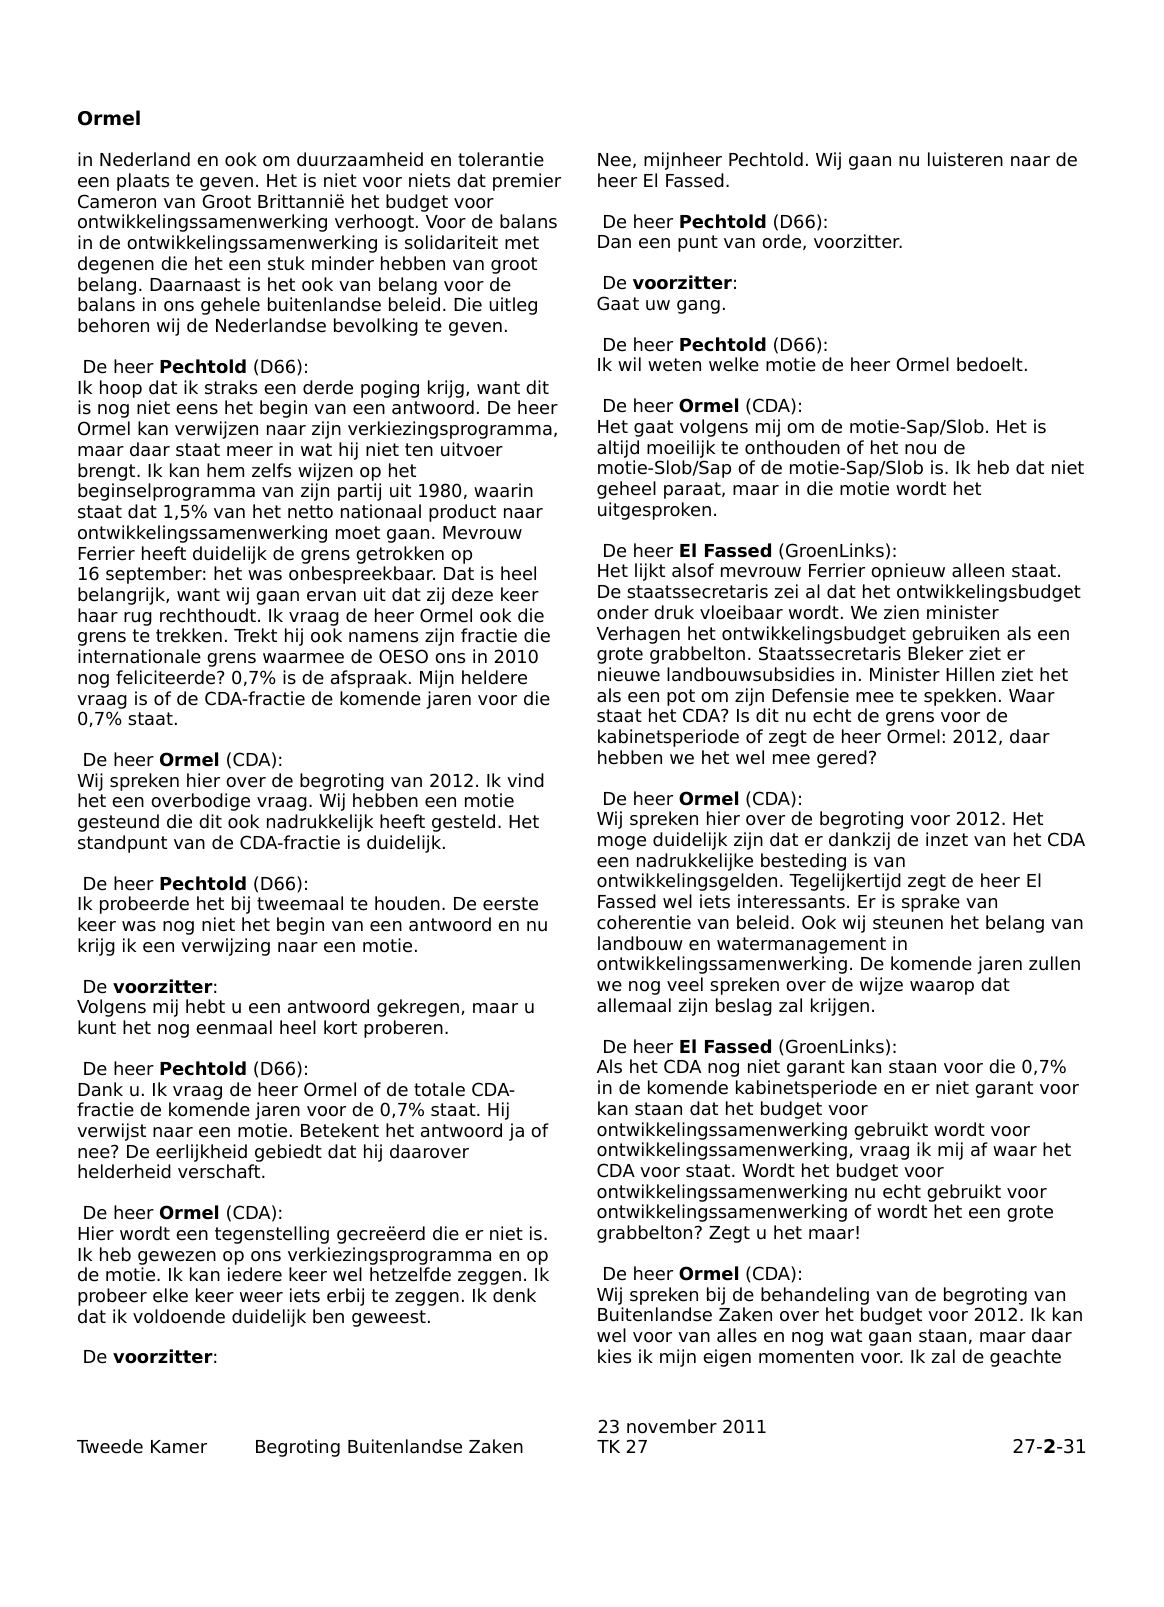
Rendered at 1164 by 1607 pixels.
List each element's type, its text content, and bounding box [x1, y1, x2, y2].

text De heer Pechtold (D66): [596, 334, 1087, 355]
text De heer Ormel (CDA): [596, 1264, 1087, 1284]
text De heer Ormel (CDA): [596, 396, 1087, 417]
text Dank u. Ik vraag de heer Ormel of de totale CDA-fractie de komende jaren voor de 0,7% staat. Hij verwijst naar een motie. Betekent het antwoord ja of nee? De eerlijkheid gebiedt dat hij daarover helderheid verschaft. [77, 1079, 567, 1183]
text De heer Pechtold (D66): [77, 1059, 567, 1079]
text De voorzitter: [77, 1347, 567, 1368]
text De heer El Fassed (GroenLinks): [596, 1036, 1087, 1057]
text Dan een punt van orde, voorzitter. [596, 232, 1087, 253]
text De voorzitter: [596, 273, 1087, 294]
text De heer Ormel (CDA): [77, 750, 567, 771]
text Gaat uw gang. [596, 294, 1087, 314]
text Wij spreken hier over de begroting van 2012. Ik vind het een overbodige vraag. Wij hebben een motie gesteund die dit ook nadrukkelijk heeft gesteld. Het standpunt van de CDA-fractie is duidelijk. [77, 771, 567, 853]
text De heer El Fassed (GroenLinks): [596, 540, 1087, 561]
text De voorzitter: [77, 976, 567, 997]
text Als het CDA nog niet garant kan staan voor die 0,7% in de komende kabinetsperiode en er niet garant voor kan staan dat het budget voor ontwikkelingssamenwerking gebruikt wordt voor ontwikkelingssamenwerking, vraag ik mij af waar het CDA voor staat. Wordt het budget voor ontwikkelingssamenwerking nu echt gebruikt voor ontwikkelingssamenwerking of wordt het een grote grabbelton? Zegt u het maar! [596, 1057, 1087, 1244]
text Het lijkt alsof mevrouw Ferrier opnieuw alleen staat. De staatssecretaris zei al dat het ontwikkelingsbudget onder druk vloeibaar wordt. We zien minister Verhagen het ontwikkelingsbudget gebruiken als een grote grabbelton. Staatssecretaris Bleker ziet er nieuwe landbouwsubsidies in. Minister Hillen ziet het als een pot om zijn Defensie mee te spekken. Waar staat het CDA? Is dit nu echt de grens voor de kabinetsperiode of zegt de heer Ormel: 2012, daar hebben we het wel mee gered? [596, 561, 1087, 768]
text De heer Ormel (CDA): [77, 1203, 567, 1224]
text De heer Pechtold (D66): [77, 873, 567, 894]
text Hier wordt een tegenstelling gecreëerd die er niet is. Ik heb gewezen op ons verkiezingsprogramma en op de motie. Ik kan iedere keer wel hetzelfde zeggen. Ik probeer elke keer weer iets erbij te zeggen. Ik denk dat ik voldoende duidelijk ben geweest. [77, 1224, 567, 1327]
text De heer Pechtold (D66): [596, 212, 1087, 232]
text Wij spreken hier over de begroting voor 2012. Het moge duidelijk zijn dat er dankzij de inzet van het CDA een nadrukkelijke besteding is van ontwikkelingsgelden. Tegelijkertijd zegt de heer El Fassed wel iets interessants. Er is sprake van coherentie van beleid. Ook wij steunen het belang van landbouw en watermanagement in ontwikkelingssamenwerking. De komende jaren zullen we nog veel spreken over de wijze waarop dat allemaal zijn beslag zal krijgen. [596, 809, 1087, 1016]
text in Nederland en ook om duurzaamheid en tolerantie een plaats te geven. Het is niet voor niets dat premier Cameron van Groot Brittannië het budget voor ontwikkelingssamenwerking verhoogt. Voor de balans in de ontwikkelingssamenwerking is solidariteit met degenen die het een stuk minder hebben van groot belang. Daarnaast is het ook van belang voor de balans in ons gehele buitenlandse beleid. Die uitleg behoren wij de Nederlandse bevolking te geven. [77, 150, 567, 337]
text Volgens mij hebt u een antwoord gekregen, maar u kunt het nog eenmaal heel kort proberen. [77, 997, 567, 1039]
text Het gaat volgens mij om de motie-Sap/Slob. Het is altijd moeilijk te onthouden of het nou de motie-Slob/Sap of de motie-Sap/Slob is. Ik heb dat niet geheel paraat, maar in die motie wordt het uitgesproken. [596, 417, 1087, 520]
text Nee, mijnheer Pechtold. Wij gaan nu luisteren naar de heer El Fassed. [596, 150, 1087, 192]
text De heer Pechtold (D66): [77, 357, 567, 377]
text Ik probeerde het bij tweemaal te houden. De eerste keer was nog niet het begin van een antwoord en nu krijg ik een verwijzing naar een motie. [77, 894, 567, 956]
text De heer Ormel (CDA): [596, 788, 1087, 809]
text Ik hoop dat ik straks een derde poging krijg, want dit is nog niet eens het begin van een antwoord. De heer Ormel kan verwijzen naar zijn verkiezingsprogramma, maar daar staat meer in wat hij niet ten uitvoer brengt. Ik kan hem zelfs wijzen op het beginselprogramma van zijn partij uit 1980, waarin staat dat 1,5% van het netto nationaal product naar ontwikkelingssamenwerking moet gaan. Mevrouw Ferrier heeft duidelijk de grens getrokken op 16 september: het was onbespreekbaar. Dat is heel belangrijk, want wij gaan ervan uit dat zij deze keer haar rug rechthoudt. Ik vraag de heer Ormel ook die grens te trekken. Trekt hij ook namens zijn fractie die internationale grens waarmee de OESO ons in 2010 nog feliciteerde? 0,7% is de afspraak. Mijn heldere vraag is of de CDA-fractie de komende jaren voor die 0,7% staat. [77, 377, 567, 730]
text Wij spreken bij de behandeling van de begroting van Buitenlandse Zaken over het budget voor 2012. Ik kan wel voor van alles en nog wat gaan staan, maar daar kies ik mijn eigen momenten voor. Ik zal de geachte [596, 1284, 1087, 1367]
text Ik wil weten welke motie de heer Ormel bedoelt. [596, 355, 1087, 376]
